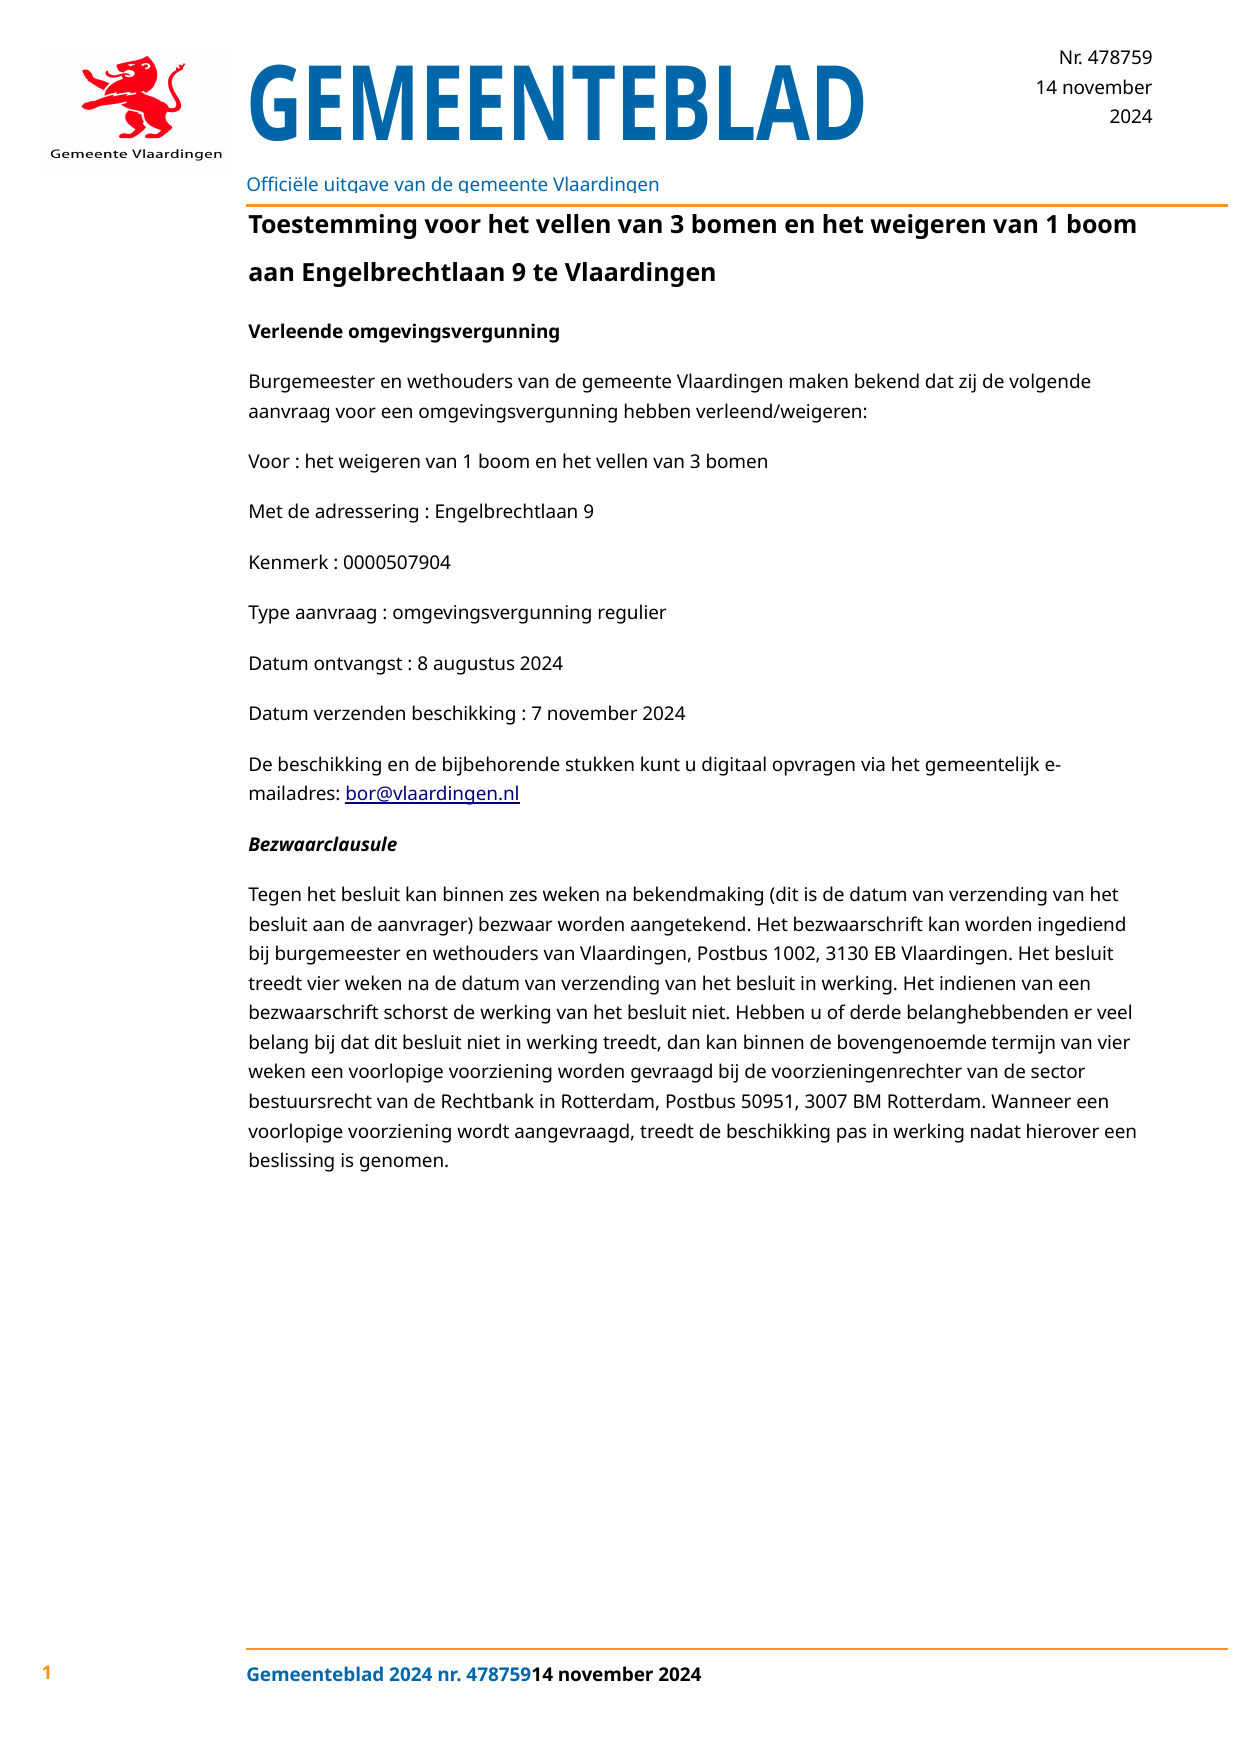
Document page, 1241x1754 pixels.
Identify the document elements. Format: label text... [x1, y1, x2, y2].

picture [41, 47, 231, 172]
text Met de adressering : Engelbrechtlaan 9 [248, 499, 1152, 524]
text Kenmerk : 0000507904 [248, 549, 1152, 575]
text Toestemming voor het vellen van 3 bomen en het weigeren van 1 boom aan Engelbrechtlaan 9 te Vlaardingen [248, 207, 1152, 288]
text Verleende omgevingsvergunning [248, 318, 1152, 344]
text Voor : het weigeren van 1 boom en het vellen van 3 bomen [248, 448, 1152, 474]
text De beschikking en de bijbehorende stukken kunt u digitaal opvragen via het gemeentelijk e-mailadres: bor@vlaardingen.nl [248, 751, 1152, 806]
text Datum verzenden beschikking : 7 november 2024 [248, 700, 1152, 726]
text Burgemeester en wethouders van de gemeente Vlaardingen maken bekend dat zij de volgende aanvraag voor een omgevingsvergunning hebben verleend/weigeren: [248, 368, 1152, 424]
text Type aanvraag : omgevingsvergunning regulier [248, 599, 1152, 625]
text Datum ontvangst : 8 augustus 2024 [248, 650, 1152, 676]
text Tegen het besluit kan binnen zes weken na bekendmaking (dit is de datum van verzending van het besluit aan de aanvrager) bezwaar worden aangetekend. Het bezwaarschrift kan worden ingediend bij burgemeester en wethouders van Vlaardingen, Postbus 1002, 3130 EB Vlaardingen. Het besluit treedt vier weken na de datum van verzending van het besluit in werking. Het indienen van een bezwaarschrift schorst de werking van het besluit niet. Hebben u of derde belanghebbenden er veel belang bij dat dit besluit niet in werking treedt, dan kan binnen de bovengenoemde termijn van vier weken een voorlopige voorziening worden gevraagd bij de voorzieningenrechter van de sector bestuursrecht van de Rechtbank in Rotterdam, Postbus 50951, 3007 BM Rotterdam. Wanneer een voorlopige voorziening wordt aangevraagd, treedt de beschikking pas in werking nadat hierover een beslissing is genomen. [248, 881, 1152, 1173]
text Bezwaarclausule [248, 831, 1152, 857]
